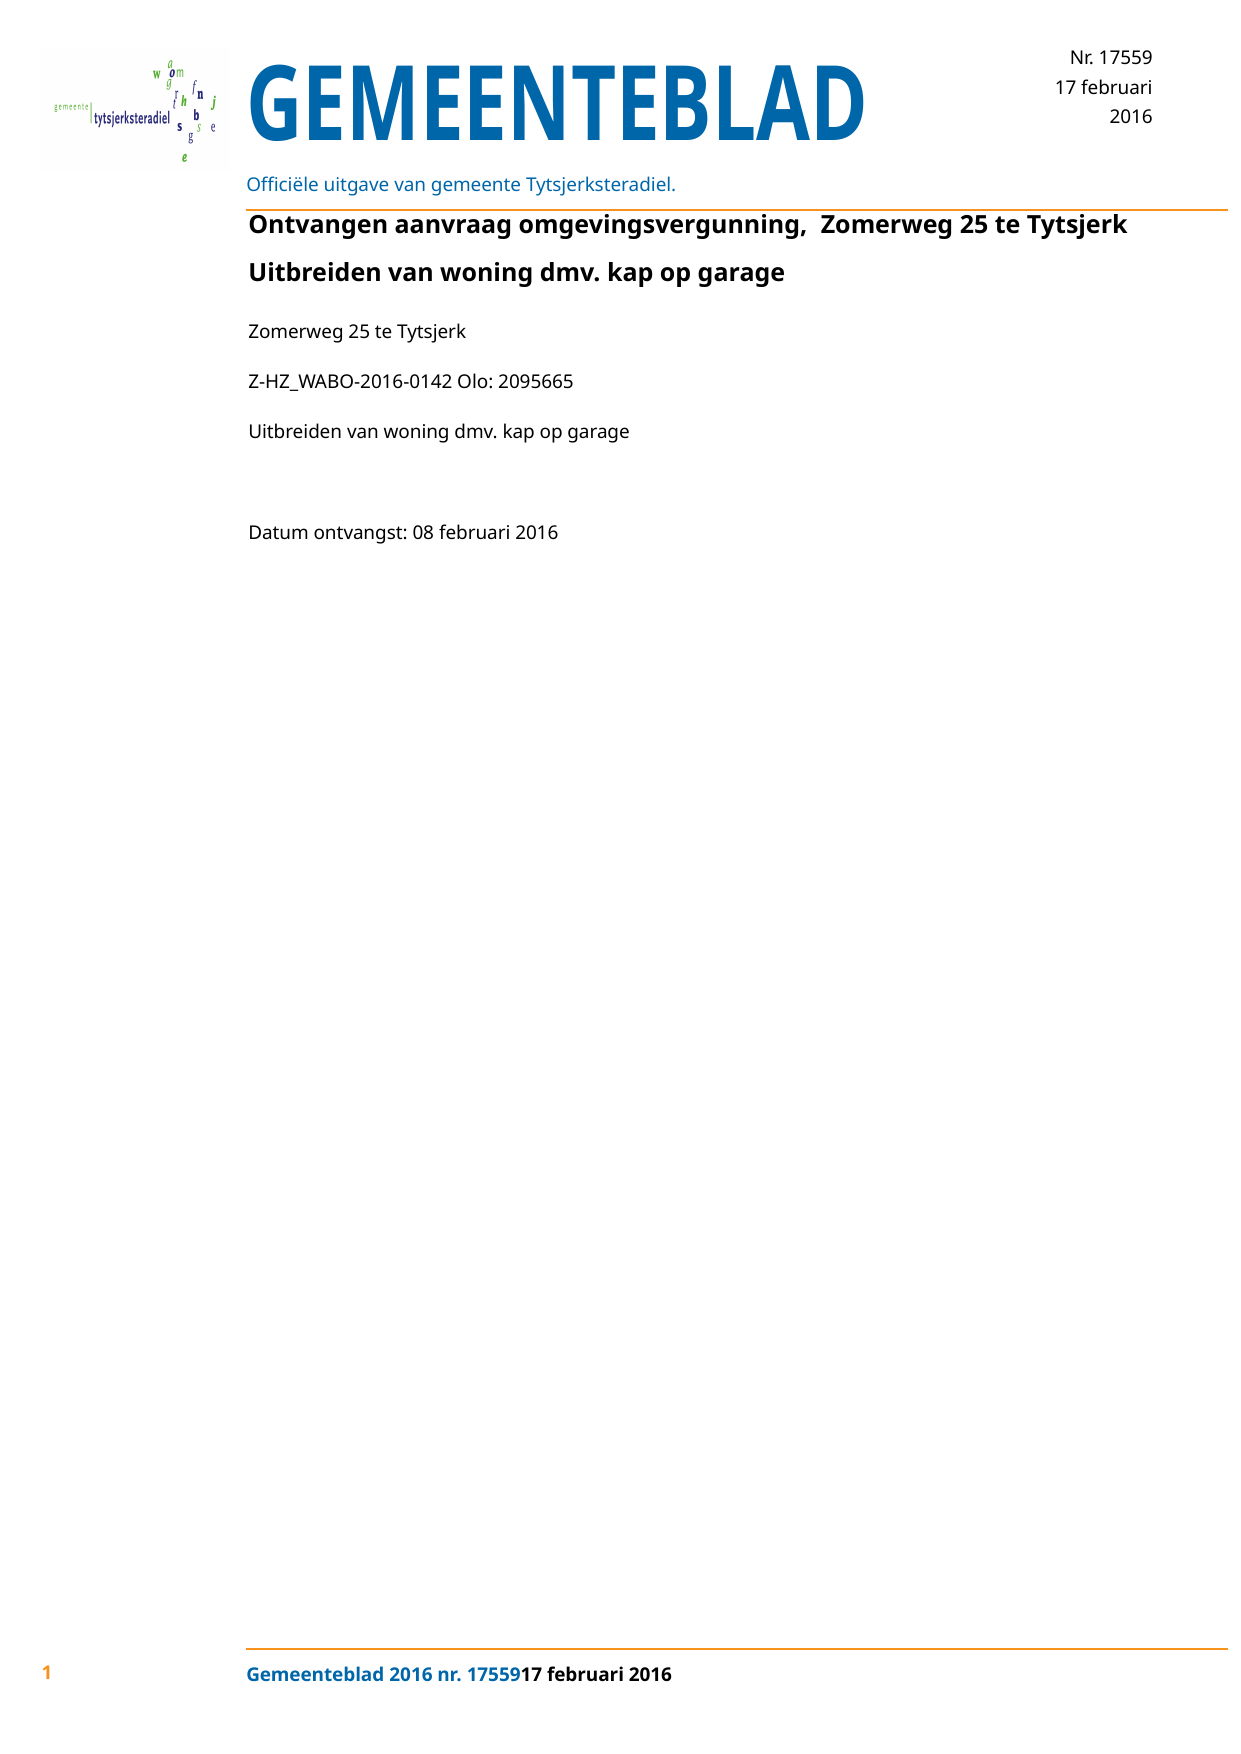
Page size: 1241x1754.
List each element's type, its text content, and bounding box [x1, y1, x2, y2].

text Uitbreiden van woning dmv. kap op garage [248, 419, 1152, 444]
text Ontvangen aanvraag omgevingsvergunning, Zomerweg 25 te Tytsjerk Uitbreiden van woning dmv. kap op garage [248, 211, 1152, 288]
text Z-HZ_WABO-2016-0142 Olo: 2095665 [248, 368, 1152, 394]
text Datum ontvangst: 08 februari 2016 [248, 519, 1152, 545]
picture [41, 47, 231, 172]
text Zomerweg 25 te Tytsjerk [248, 318, 1152, 344]
